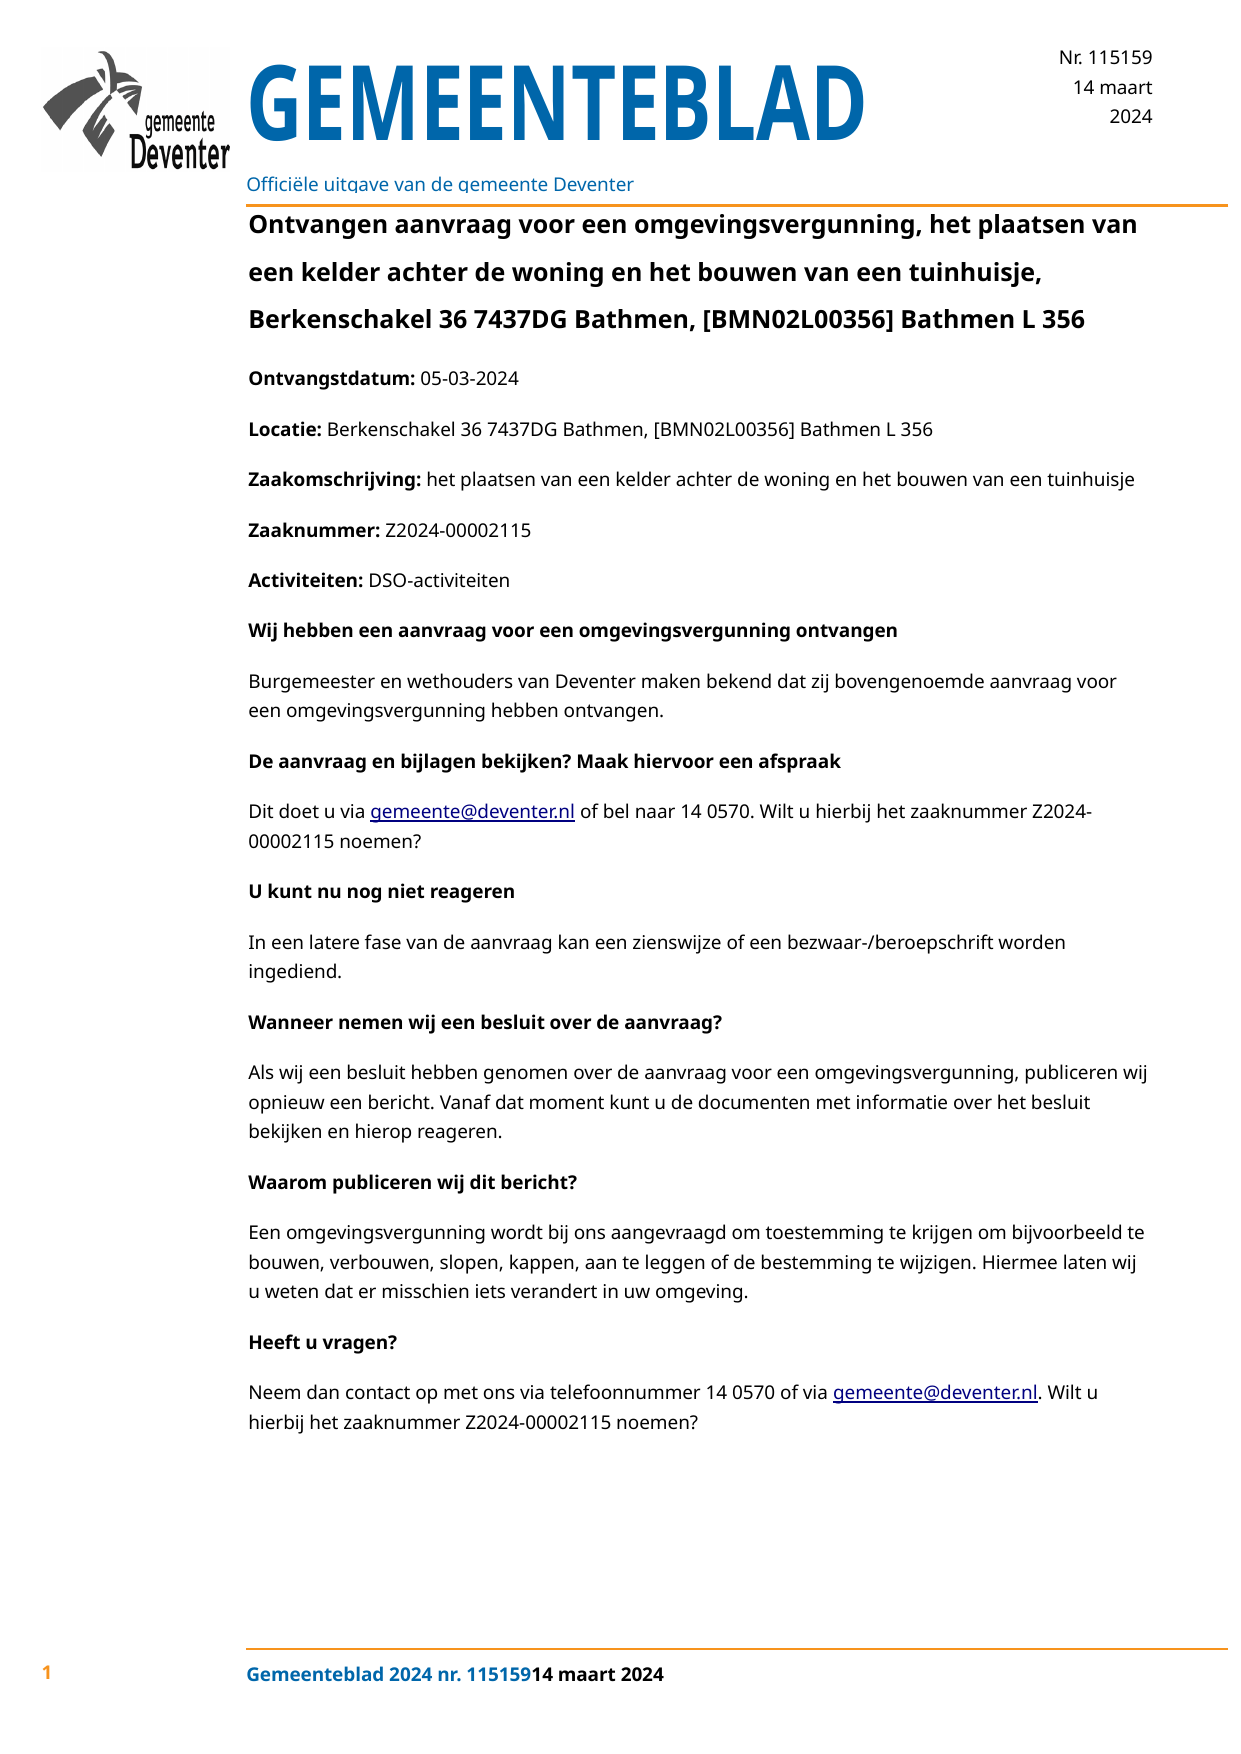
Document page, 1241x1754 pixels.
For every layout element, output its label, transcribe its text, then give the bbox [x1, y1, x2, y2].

text Activiteiten: DSO-activiteiten [248, 567, 1152, 593]
text Als wij een besluit hebben genomen over de aanvraag voor een omgevingsvergunning, publiceren wij opnieuw een bericht. Vanaf dat moment kunt u de documenten met informatie over het besluit bekijken en hierop reageren. [248, 1059, 1152, 1144]
text Dit doet u via gemeente@deventer.nl of bel naar 14 0570. Wilt u hierbij het zaaknummer Z2024-00002115 noemen? [248, 798, 1152, 854]
text Zaaknummer: Z2024-00002115 [248, 517, 1152, 542]
text Heeft u vragen? [248, 1329, 1152, 1354]
text Een omgevingsvergunning wordt bij ons aangevraagd om toestemming te krijgen om bijvoorbeeld te bouwen, verbouwen, slopen, kappen, aan te leggen of de bestemming te wijzigen. Hiermee laten wij u weten dat er misschien iets verandert in uw omgeving. [248, 1219, 1152, 1304]
text Neem dan contact op met ons via telefoonnummer 14 0570 of via gemeente@deventer.nl. Wilt u hierbij het zaaknummer Z2024-00002115 noemen? [248, 1379, 1152, 1434]
text Ontvangen aanvraag voor een omgevingsvergunning, het plaatsen van een kelder achter de woning en het bouwen van een tuinhuisje, Berkenschakel 36 7437DG Bathmen, [BMN02L00356] Bathmen L 356 [248, 207, 1152, 336]
text Waarom publiceren wij dit bericht? [248, 1169, 1152, 1194]
text In een latere fase van de aanvraag kan een zienswijze of een bezwaar-/beroepschrift worden ingediend. [248, 929, 1152, 984]
text Locatie: Berkenschakel 36 7437DG Bathmen, [BMN02L00356] Bathmen L 356 [248, 416, 1152, 442]
text Wanneer nemen wij een besluit over de aanvraag? [248, 1009, 1152, 1034]
text Burgemeester en wethouders van Deventer maken bekend dat zij bovengenoemde aanvraag voor een omgevingsvergunning hebben ontvangen. [248, 668, 1152, 723]
text Wij hebben een aanvraag voor een omgevingsvergunning ontvangen [248, 618, 1152, 643]
text Zaakomschrijving: het plaatsen van een kelder achter de woning en het bouwen van een tuinhuisje [248, 466, 1152, 492]
text De aanvraag en bijlagen bekijken? Maak hiervoor een afspraak [248, 748, 1152, 774]
picture [41, 47, 231, 172]
text U kunt nu nog niet reageren [248, 878, 1152, 904]
text Ontvangstdatum: 05-03-2024 [248, 366, 1152, 391]
